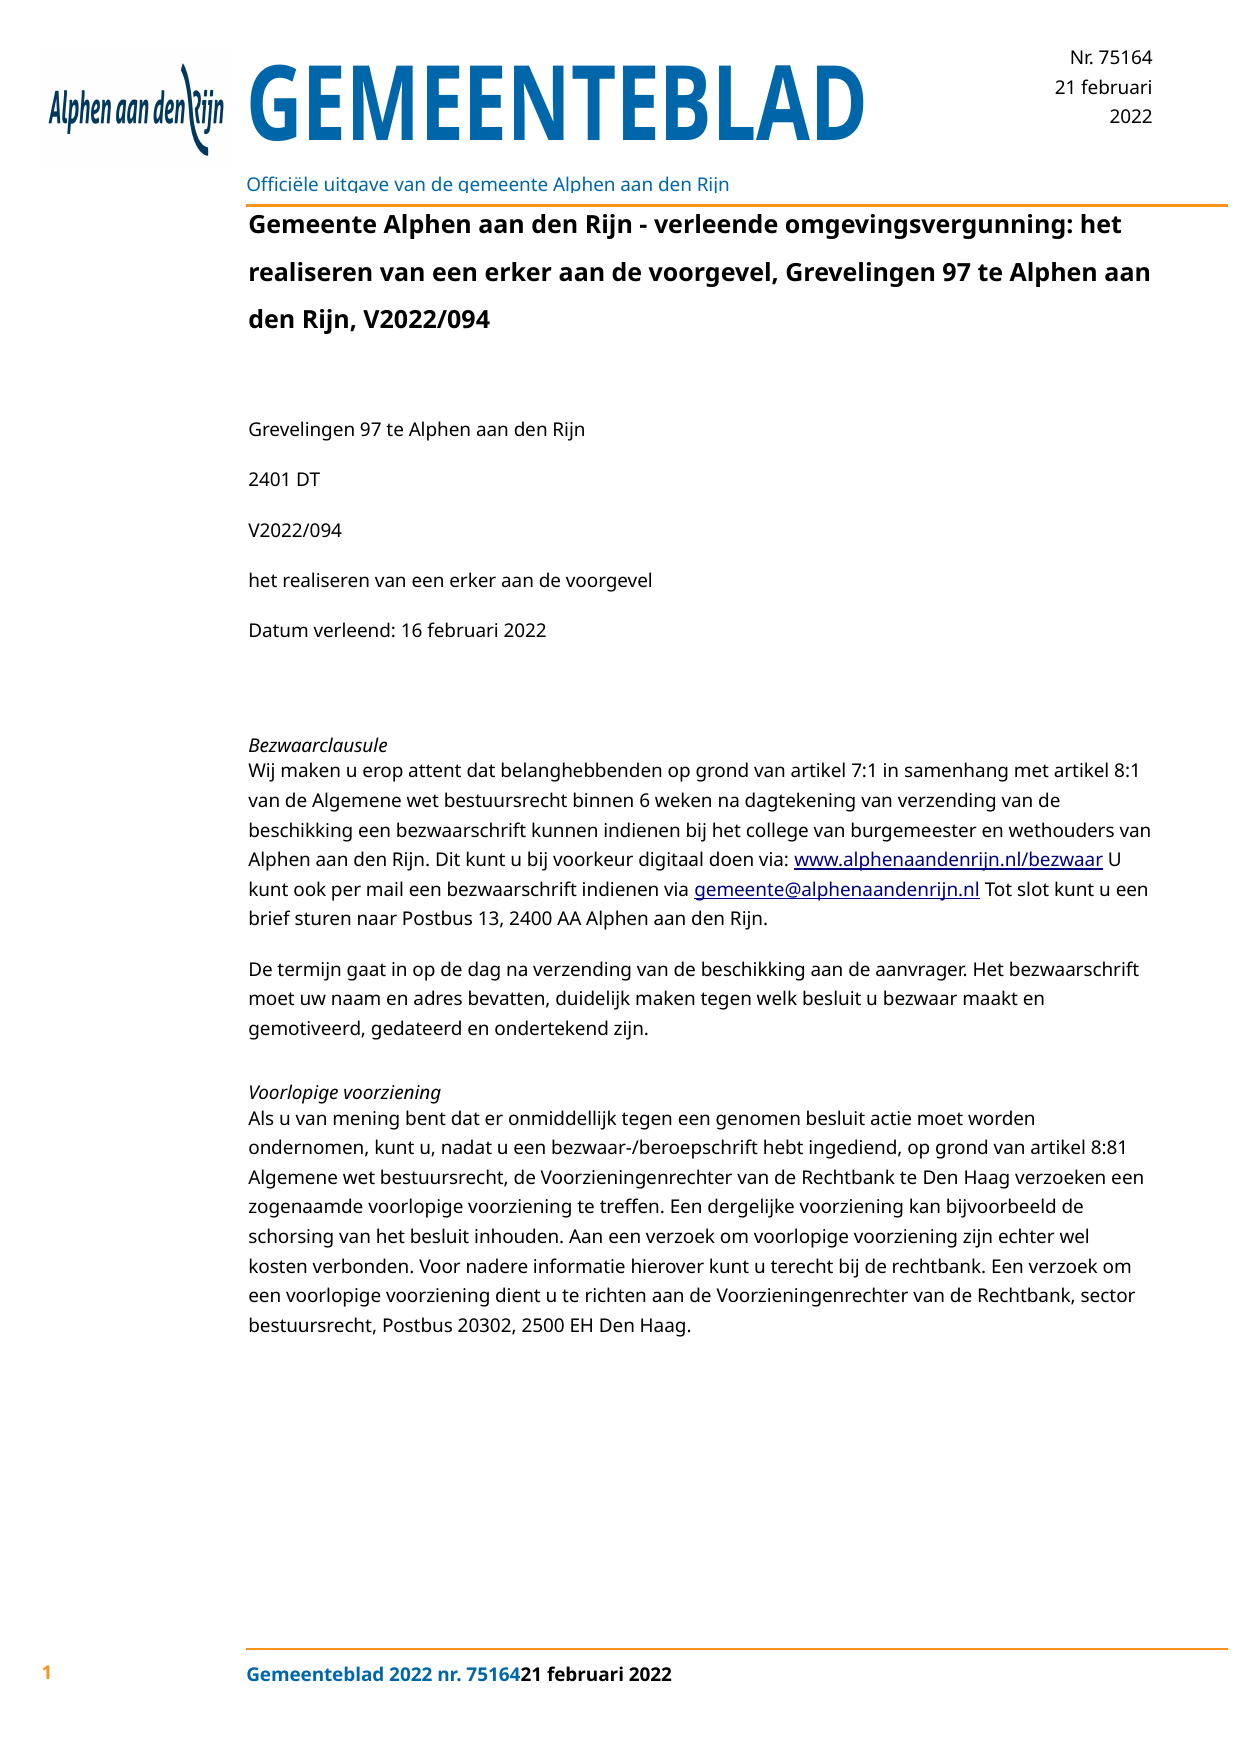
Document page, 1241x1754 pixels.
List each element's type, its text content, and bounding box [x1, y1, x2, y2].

text Datum verleend: 16 februari 2022 [248, 618, 1152, 643]
text Wij maken u erop attent dat belanghebbenden op grond van artikel 7:1 in samenhang met artikel 8:1 van de Algemene wet bestuursrecht binnen 6 weken na dagtekening van verzending van de beschikking een bezwaarschrift kunnen indienen bij het college van burgemeester en wethouders van Alphen aan den Rijn. Dit kunt u bij voorkeur digitaal doen via: www.alphenaandenrijn.nl/bezwaar U kunt ook per mail een bezwaarschrift indienen via gemeente@alphenaandenrijn.nl Tot slot kunt u een brief sturen naar Postbus 13, 2400 AA Alphen aan den Rijn. [248, 758, 1152, 931]
text Als u van mening bent dat er onmiddellijk tegen een genomen besluit actie moet worden ondernomen, kunt u, nadat u een bezwaar-/beroepschrift hebt ingediend, op grond van artikel 8:81 Algemene wet bestuursrecht, de Voorzieningenrechter van de Rechtbank te Den Haag verzoeken een zogenaamde voorlopige voorziening te treffen. Een dergelijke voorziening kan bijvoorbeeld de schorsing van het besluit inhouden. Aan een verzoek om voorlopige voorziening zijn echter wel kosten verbonden. Voor nadere informatie hierover kunt u terecht bij de rechtbank. Een verzoek om een voorlopige voorziening dient u te richten aan de Voorzieningenrechter van de Rechtbank, sector bestuursrecht, Postbus 20302, 2500 EH Den Haag. [248, 1105, 1152, 1338]
picture [41, 47, 231, 172]
text De termijn gaat in op de dag na verzending van de beschikking aan de aanvrager. Het bezwaarschrift moet uw naam en adres bevatten, duidelijk maken tegen welk besluit u bezwaar maakt en gemotiveerd, gedateerd en ondertekend zijn. [248, 956, 1152, 1041]
text Grevelingen 97 te Alphen aan den Rijn [248, 416, 1152, 442]
text 2401 DT [248, 466, 1152, 492]
text V2022/094 [248, 517, 1152, 542]
text Gemeente Alphen aan den Rijn - verleende omgevingsvergunning: het realiseren van een erker aan de voorgevel, Grevelingen 97 te Alphen aan den Rijn, V2022/094 [248, 207, 1152, 336]
text Bezwaarclausule [248, 732, 1152, 758]
text Voorlopige voorziening [248, 1079, 1152, 1105]
text het realiseren van een erker aan de voorgevel [248, 567, 1152, 593]
